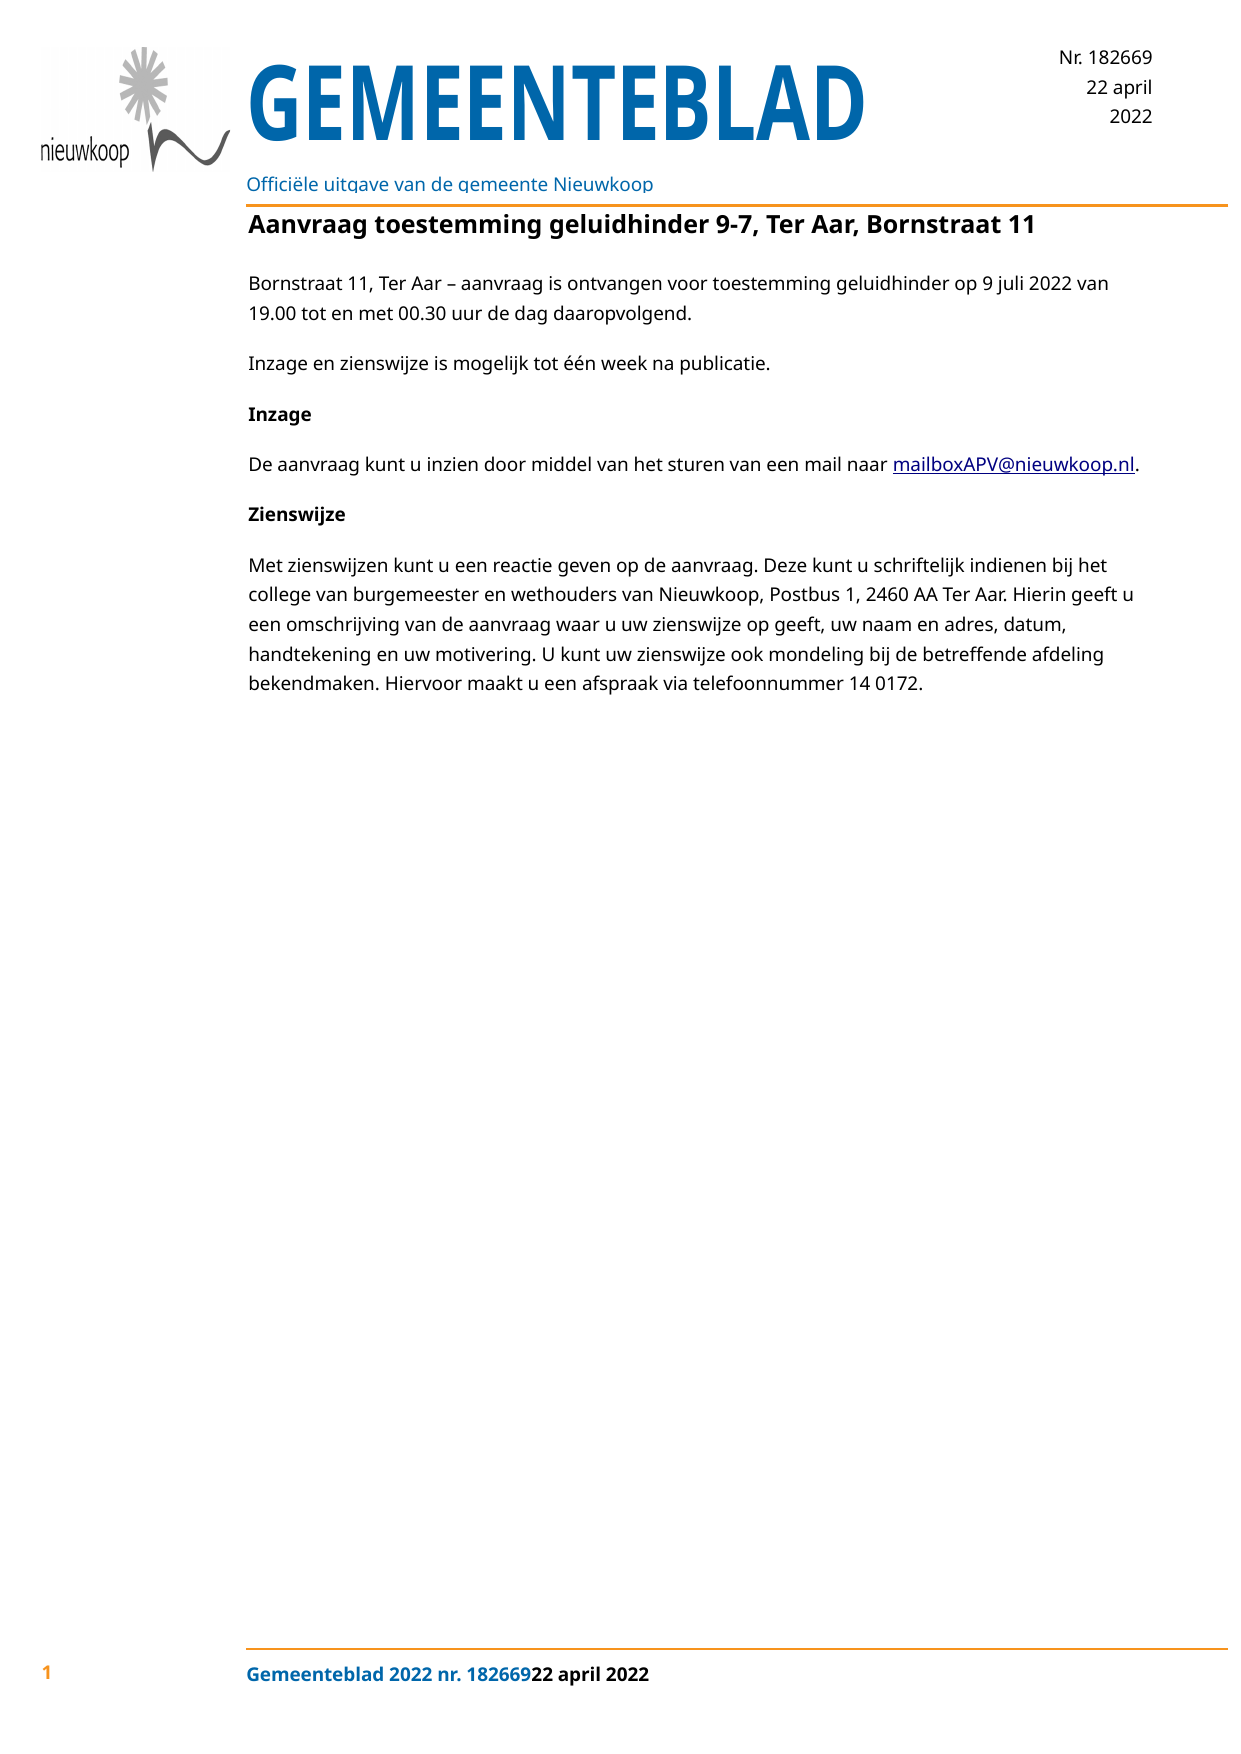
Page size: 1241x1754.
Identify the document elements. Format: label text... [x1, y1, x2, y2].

text Inzage en zienswijze is mogelijk tot één week na publicatie. [248, 350, 1152, 376]
text Inzage [248, 401, 1152, 426]
text Aanvraag toestemming geluidhinder 9-7, Ter Aar, Bornstraat 11 [248, 207, 1152, 241]
text Bornstraat 11, Ter Aar – aanvraag is ontvangen voor toestemming geluidhinder op 9 juli 2022 van 19.00 tot en met 00.30 uur de dag daaropvolgend. [248, 270, 1152, 326]
text Zienswijze [248, 502, 1152, 527]
text Met zienswijzen kunt u een reactie geven op de aanvraag. Deze kunt u schriftelijk indienen bij het college van burgemeester en wethouders van Nieuwkoop, Postbus 1, 2460 AA Ter Aar. Hierin geeft u een omschrijving van de aanvraag waar u uw zienswijze op geeft, uw naam en adres, datum, handtekening en uw motivering. U kunt uw zienswijze ook mondeling bij de betreffende afdeling bekendmaken. Hiervoor maakt u een afspraak via telefoonnummer 14 0172. [248, 552, 1152, 696]
picture [41, 47, 231, 172]
text De aanvraag kunt u inzien door middel van het sturen van een mail naar mailboxAPV@nieuwkoop.nl. [248, 451, 1152, 477]
